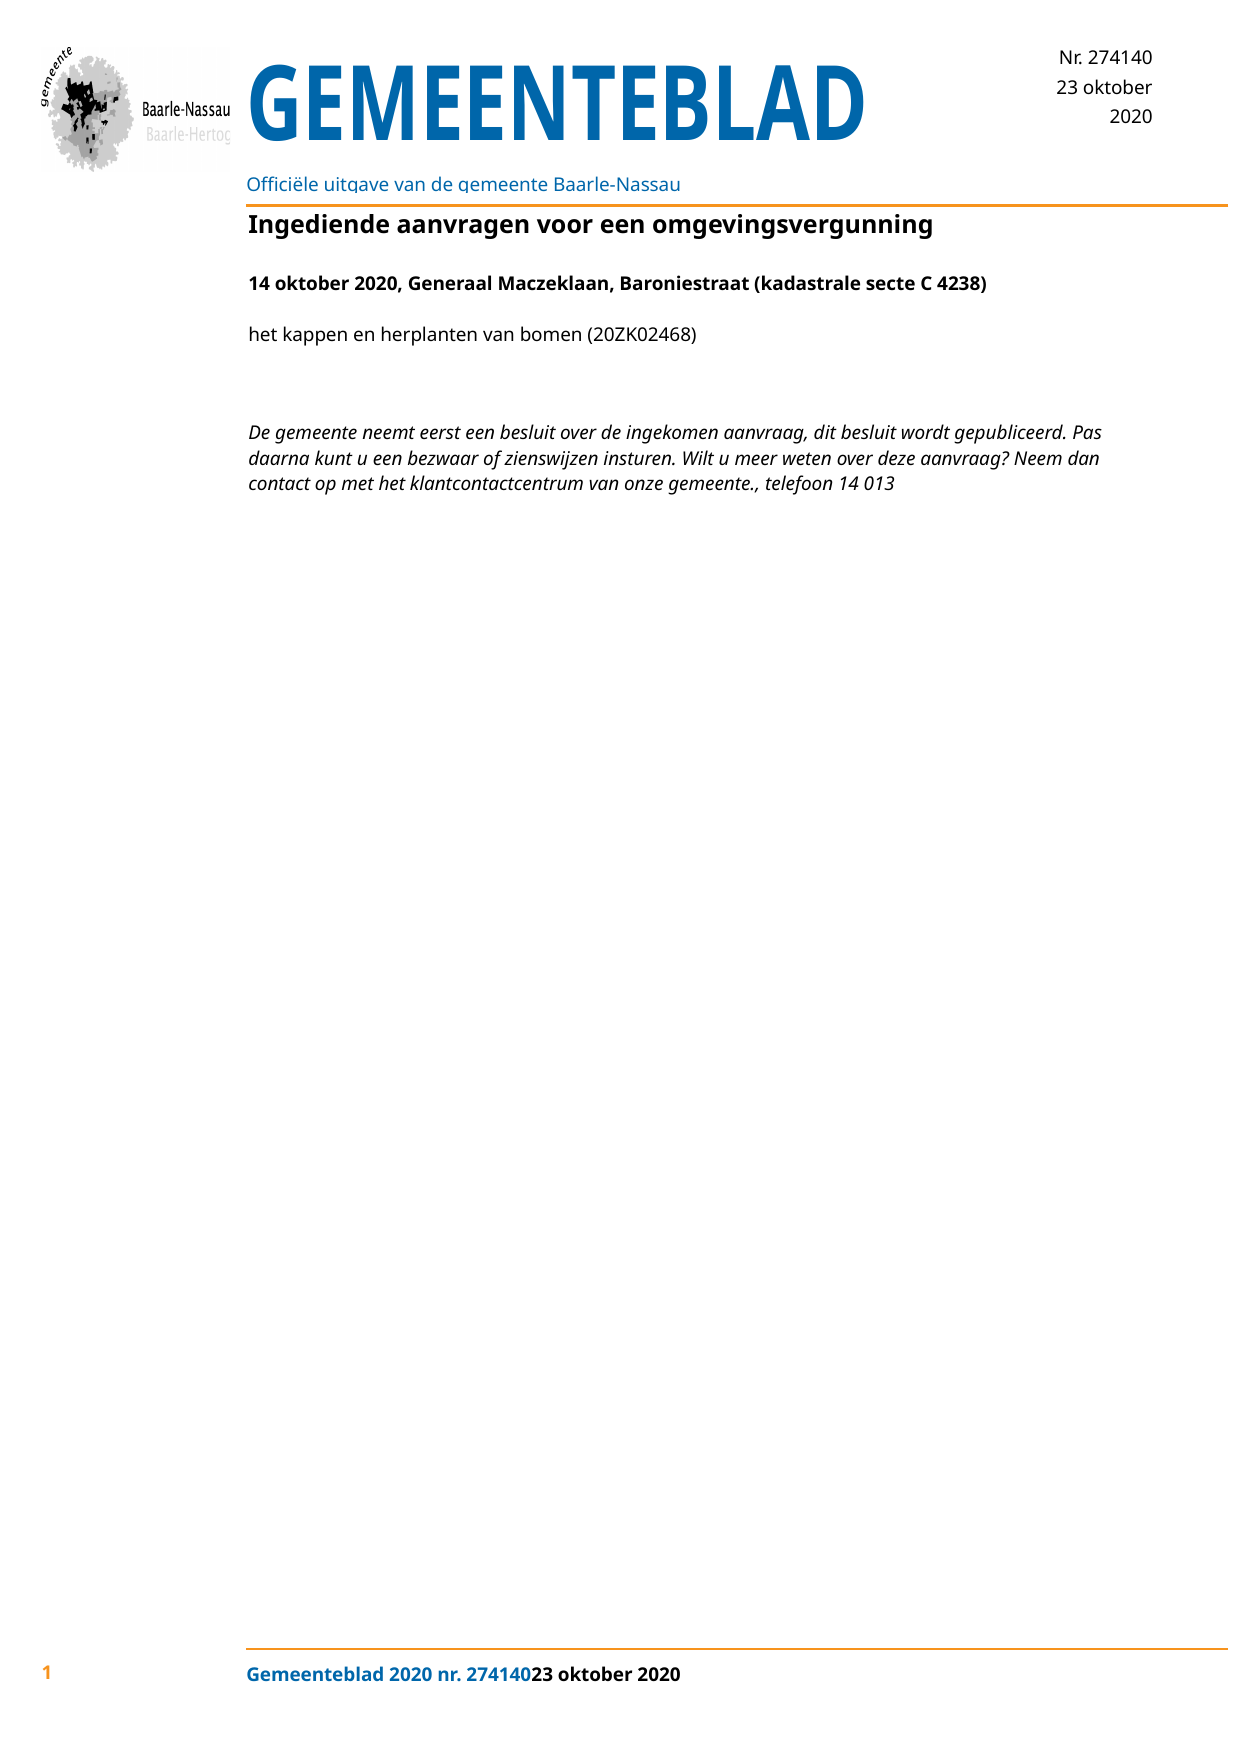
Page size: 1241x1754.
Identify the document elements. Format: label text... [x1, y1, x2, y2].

text het kappen en herplanten van bomen (20ZK02468) [248, 321, 1152, 346]
text 14 oktober 2020, Generaal Maczeklaan, Baroniestraat (kadastrale secte C 4238) [248, 270, 1152, 296]
picture [41, 47, 231, 172]
text De gemeente neemt eerst een besluit over de ingekomen aanvraag, dit besluit wordt gepubliceerd. Pas daarna kunt u een bezwaar of zienswijzen insturen. Wilt u meer weten over deze aanvraag? Neem dan contact op met het klantcontactcentrum van onze gemeente., telefoon 14 013 [248, 419, 1152, 496]
text Ingediende aanvragen voor een omgevingsvergunning [248, 207, 1152, 241]
